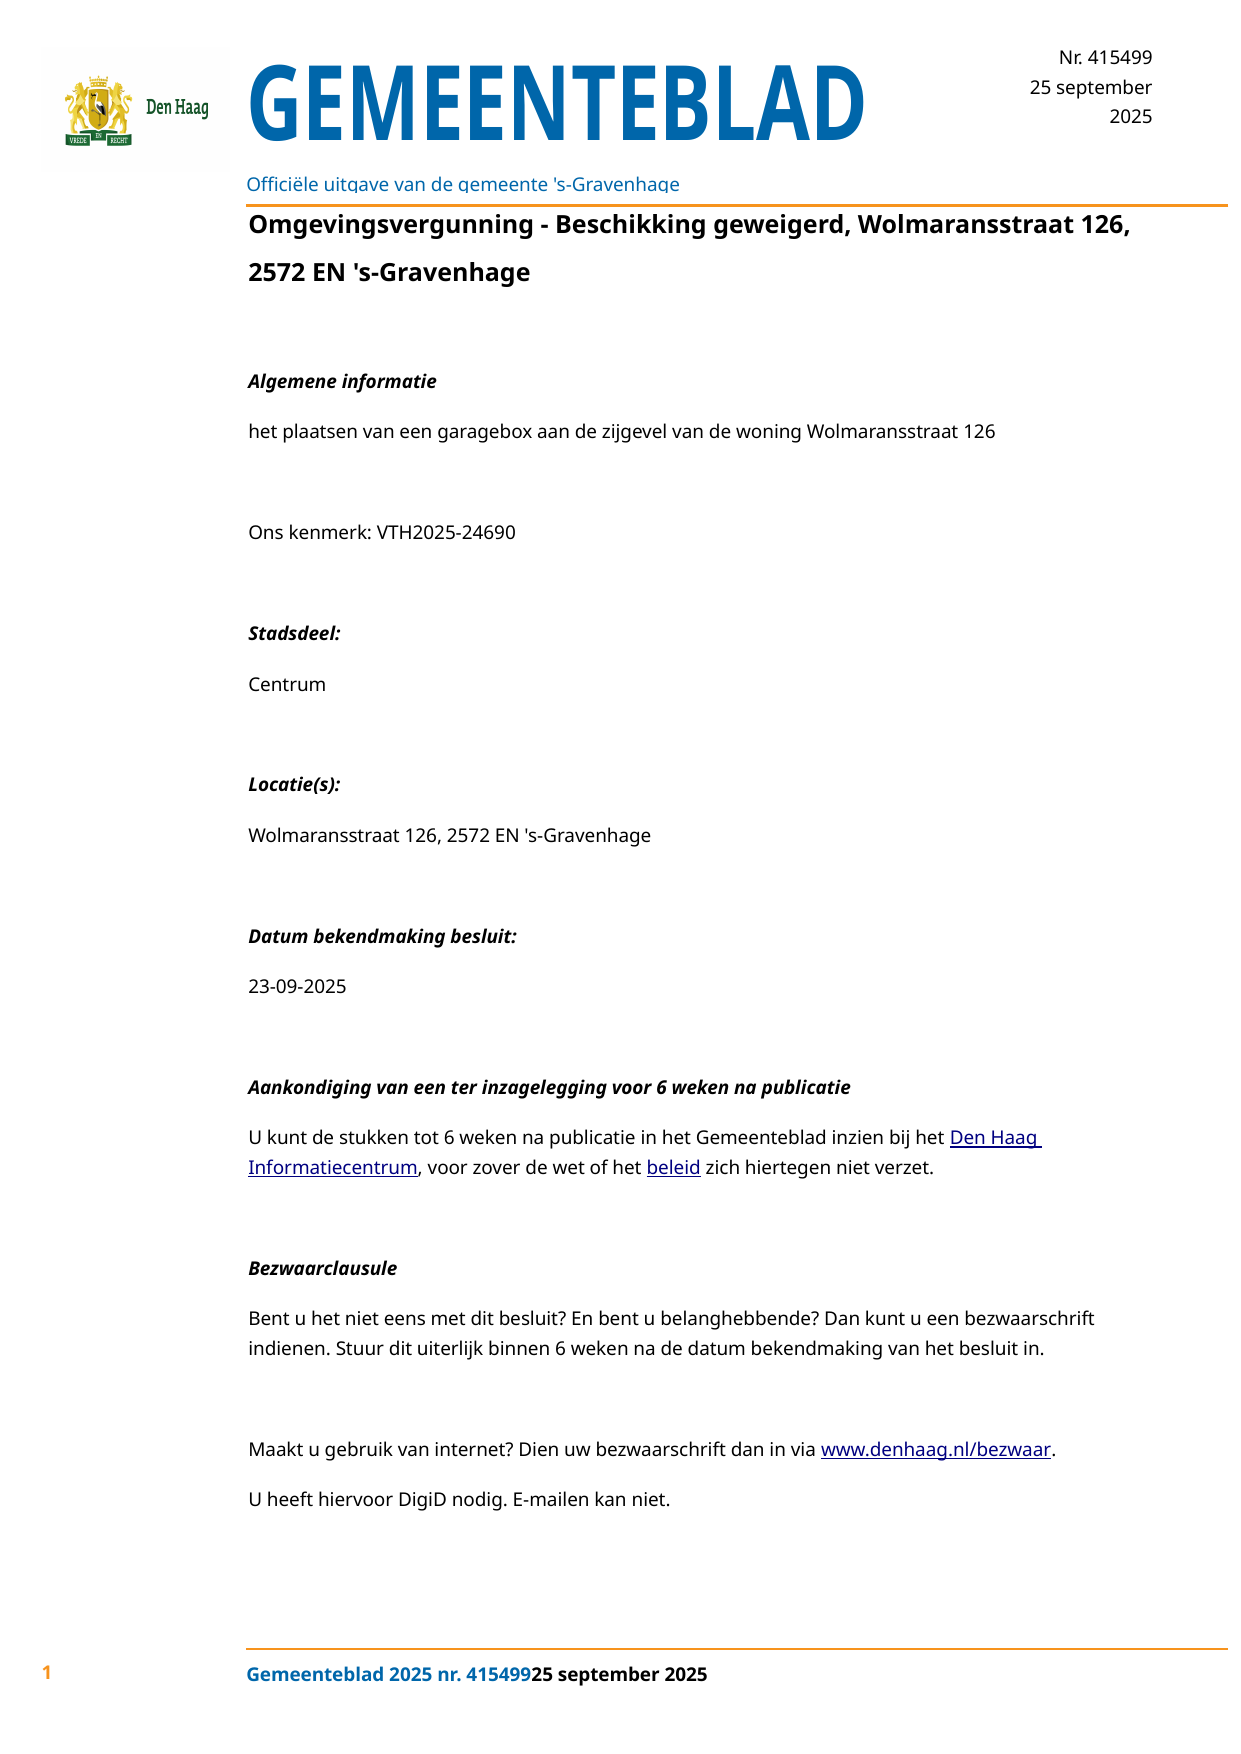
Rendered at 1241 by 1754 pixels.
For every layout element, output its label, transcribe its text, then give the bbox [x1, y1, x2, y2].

text 23-09-2025 [248, 973, 1152, 999]
text Bent u het niet eens met dit besluit? En bent u belanghebbende? Dan kunt u een bezwaarschrift indienen. Stuur dit uiterlijk binnen 6 weken na de datum bekendmaking van het besluit in. [248, 1305, 1152, 1361]
text Wolmaransstraat 126, 2572 EN 's-Gravenhage [248, 822, 1152, 848]
text Aankondiging van een ter inzagelegging voor 6 weken na publicatie [248, 1074, 1152, 1100]
text Centrum [248, 671, 1152, 697]
text Bezwaarclausule [248, 1255, 1152, 1281]
text U kunt de stukken tot 6 weken na publicatie in het Gemeenteblad inzien bij het Den Haag Informatiecentrum, voor zover de wet of het beleid zich hiertegen niet verzet. [248, 1124, 1152, 1180]
text het plaatsen van een garagebox aan de zijgevel van de woning Wolmaransstraat 126 [248, 419, 1152, 444]
text Stadsdeel: [248, 620, 1152, 646]
text Algemene informatie [248, 368, 1152, 394]
text Omgevingsvergunning - Beschikking geweigerd, Wolmaransstraat 126, 2572 EN 's-Gravenhage [248, 207, 1152, 288]
text Maakt u gebruik van internet? Dien uw bezwaarschrift dan in via www.denhaag.nl/bezwaar. [248, 1436, 1152, 1462]
picture [41, 47, 231, 172]
text U heeft hiervoor DigiD nodig. E-mailen kan niet. [248, 1486, 1152, 1512]
text Locatie(s): [248, 772, 1152, 797]
text Ons kenmerk: VTH2025-24690 [248, 519, 1152, 545]
text Datum bekendmaking besluit: [248, 923, 1152, 949]
